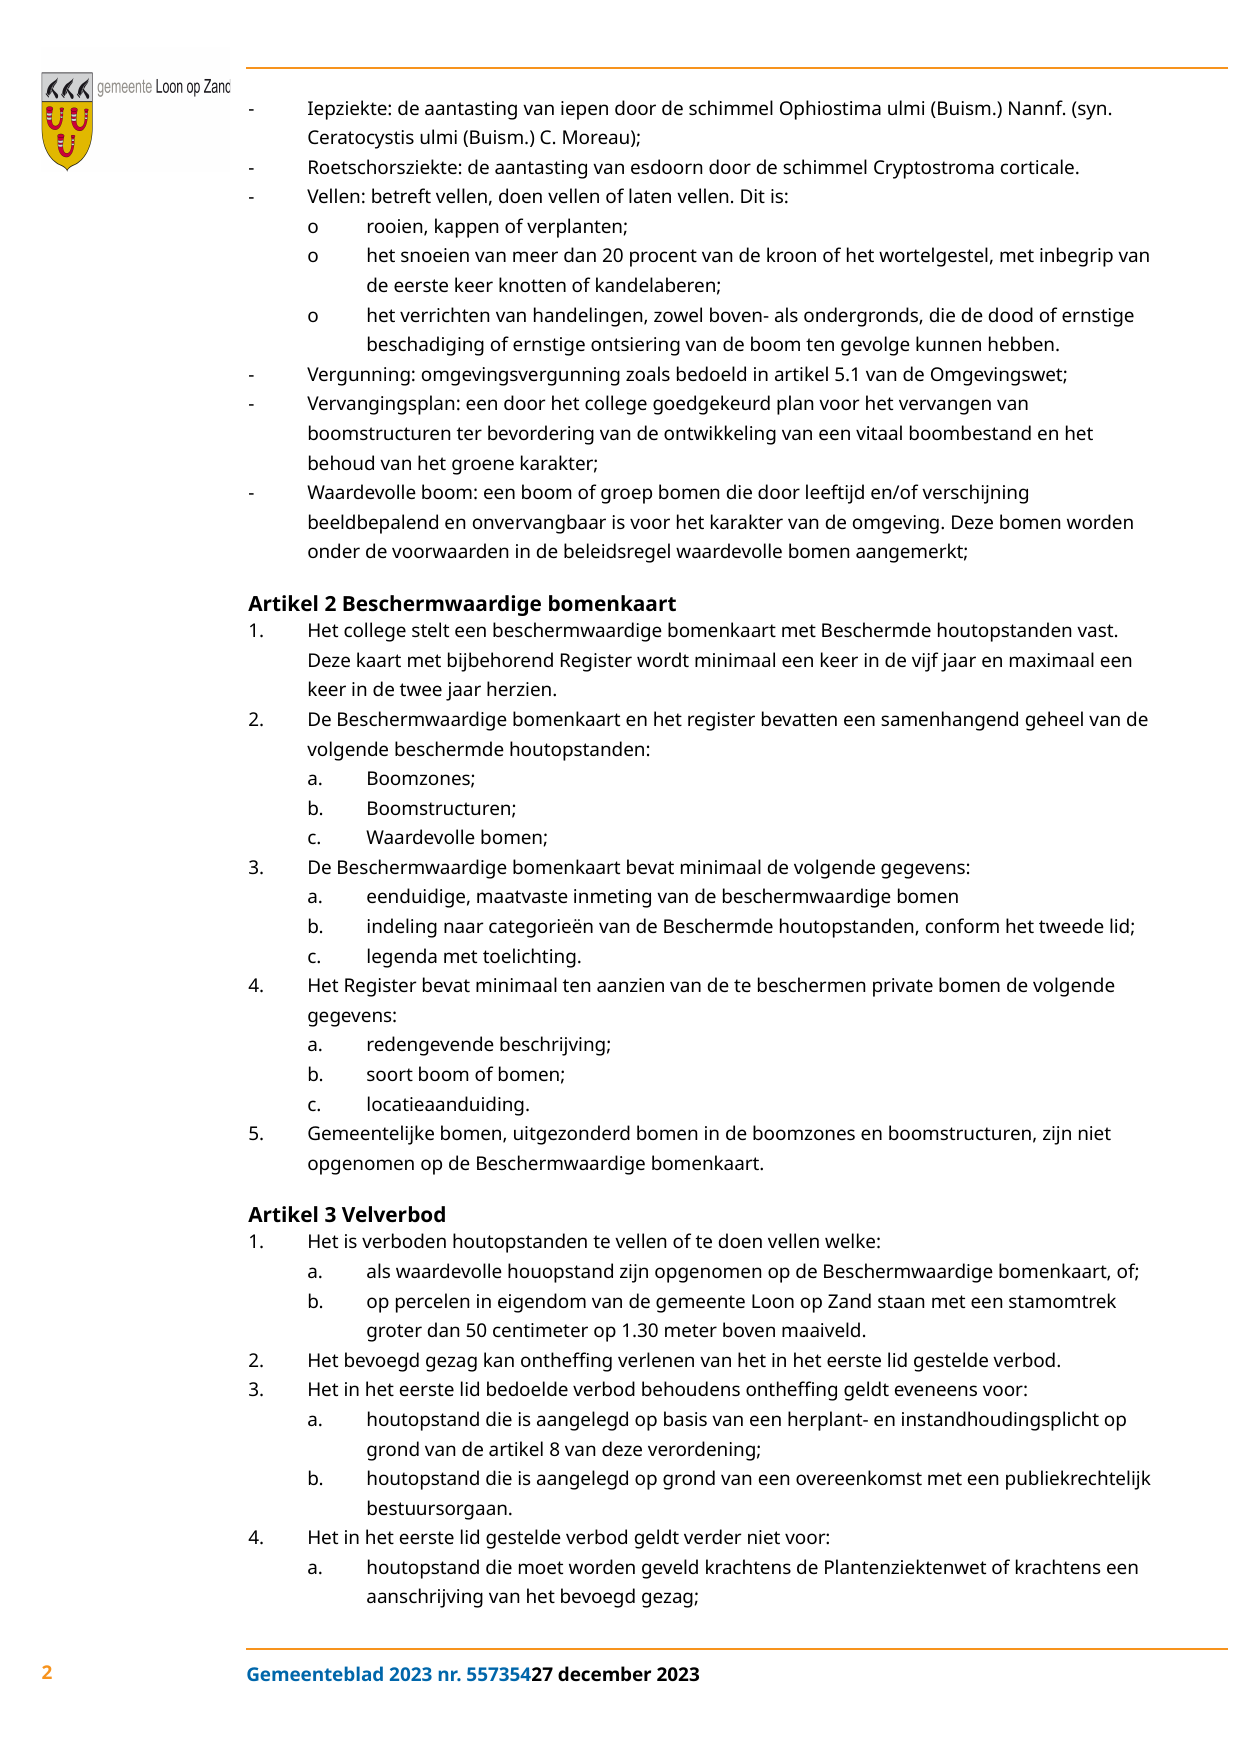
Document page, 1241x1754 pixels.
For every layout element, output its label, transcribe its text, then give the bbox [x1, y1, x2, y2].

list als waardevolle houopstand zijn opgenomen op de Beschermwaardige bomenkaart, of; [307, 1258, 1152, 1284]
list Roetschorsziekte: de aantasting van esdoorn door de schimmel Cryptostroma corticale. [248, 154, 1152, 180]
list op percelen in eigendom van de gemeente Loon op Zand staan met een stamomtrek groter dan 50 centimeter op 1.30 meter boven maaiveld. [307, 1288, 1152, 1343]
list redengevende beschrijving; [307, 1032, 1152, 1057]
list Vervangingsplan: een door het college goedgekeurd plan voor het vervangen van boomstructuren ter bevordering van de ontwikkeling van een vitaal boombestand en het behoud van het groene karakter; [248, 391, 1152, 476]
list het verrichten van handelingen, zowel boven- als ondergronds, die de dood of ernstige beschadiging of ernstige ontsiering van de boom ten gevolge kunnen hebben. [307, 302, 1152, 357]
list eenduidige, maatvaste inmeting van de beschermwaardige bomen [307, 884, 1152, 909]
list Het bevoegd gezag kan ontheffing verlenen van het in het eerste lid gestelde verbod. [248, 1347, 1152, 1373]
list Iepziekte: de aantasting van iepen door de schimmel Ophiostima ulmi (Buism.) Nannf. (syn. Ceratocystis ulmi (Buism.) C. Moreau); [248, 95, 1152, 150]
list Het college stelt een beschermwaardige bomenkaart met Beschermde houtopstanden vast. Deze kaart met bijbehorend Register wordt minimaal een keer in de vijf jaar en maximaal een keer in de twee jaar herzien. [248, 617, 1152, 702]
list soort boom of bomen; [307, 1061, 1152, 1087]
list legenda met toelichting. [307, 943, 1152, 968]
list Waardevolle boom: een boom of groep bomen die door leeftijd en/of verschijning beeldbepalend en onvervangbaar is voor het karakter van de omgeving. Deze bomen worden onder de voorwaarden in de beleidsregel waardevolle bomen aangemerkt; [248, 479, 1152, 564]
list De Beschermwaardige bomenkaart en het register bevatten een samenhangend geheel van de volgende beschermde houtopstanden: [248, 706, 1152, 761]
list indeling naar categorieën van de Beschermde houtopstanden, conform het tweede lid; [307, 913, 1152, 939]
list Het is verboden houtopstanden te vellen of te doen vellen welke: [248, 1229, 1152, 1254]
picture [41, 47, 231, 172]
list locatieaanduiding. [307, 1091, 1152, 1116]
list Vellen: betreft vellen, doen vellen of laten vellen. Dit is: [248, 183, 1152, 209]
list Het in het eerste lid bedoelde verbod behoudens ontheffing geldt eveneens voor: [248, 1377, 1152, 1402]
list houtopstand die is aangelegd op basis van een herplant- en instandhoudingsplicht op grond van de artikel 8 van deze verordening; [307, 1406, 1152, 1462]
text Artikel 3 Velverbod [248, 1200, 1152, 1229]
list houtopstand die is aangelegd op grond van een overeenkomst met een publiekrechtelijk bestuursorgaan. [307, 1465, 1152, 1521]
list Waardevolle bomen; [307, 824, 1152, 850]
list Het Register bevat minimaal ten aanzien van de te beschermen private bomen de volgende gegevens: [248, 972, 1152, 1028]
list Vergunning: omgevingsvergunning zoals bedoeld in artikel 5.1 van de Omgevingswet; [248, 361, 1152, 387]
list De Beschermwaardige bomenkaart bevat minimaal de volgende gegevens: [248, 854, 1152, 880]
list Het in het eerste lid gestelde verbod geldt verder niet voor: [248, 1524, 1152, 1550]
list houtopstand die moet worden geveld krachtens de Plantenziektenwet of krachtens een aanschrijving van het bevoegd gezag; [307, 1554, 1152, 1609]
list het snoeien van meer dan 20 procent van de kroon of het wortelgestel, met inbegrip van de eerste keer knotten of kandelaberen; [307, 243, 1152, 298]
list Boomzones; [307, 765, 1152, 791]
list Boomstructuren; [307, 795, 1152, 821]
text Artikel 2 Beschermwaardige bomenkaart [248, 589, 1152, 617]
list rooien, kappen of verplanten; [307, 213, 1152, 239]
list Gemeentelijke bomen, uitgezonderd bomen in de boomzones en boomstructuren, zijn niet opgenomen op de Beschermwaardige bomenkaart. [248, 1120, 1152, 1176]
